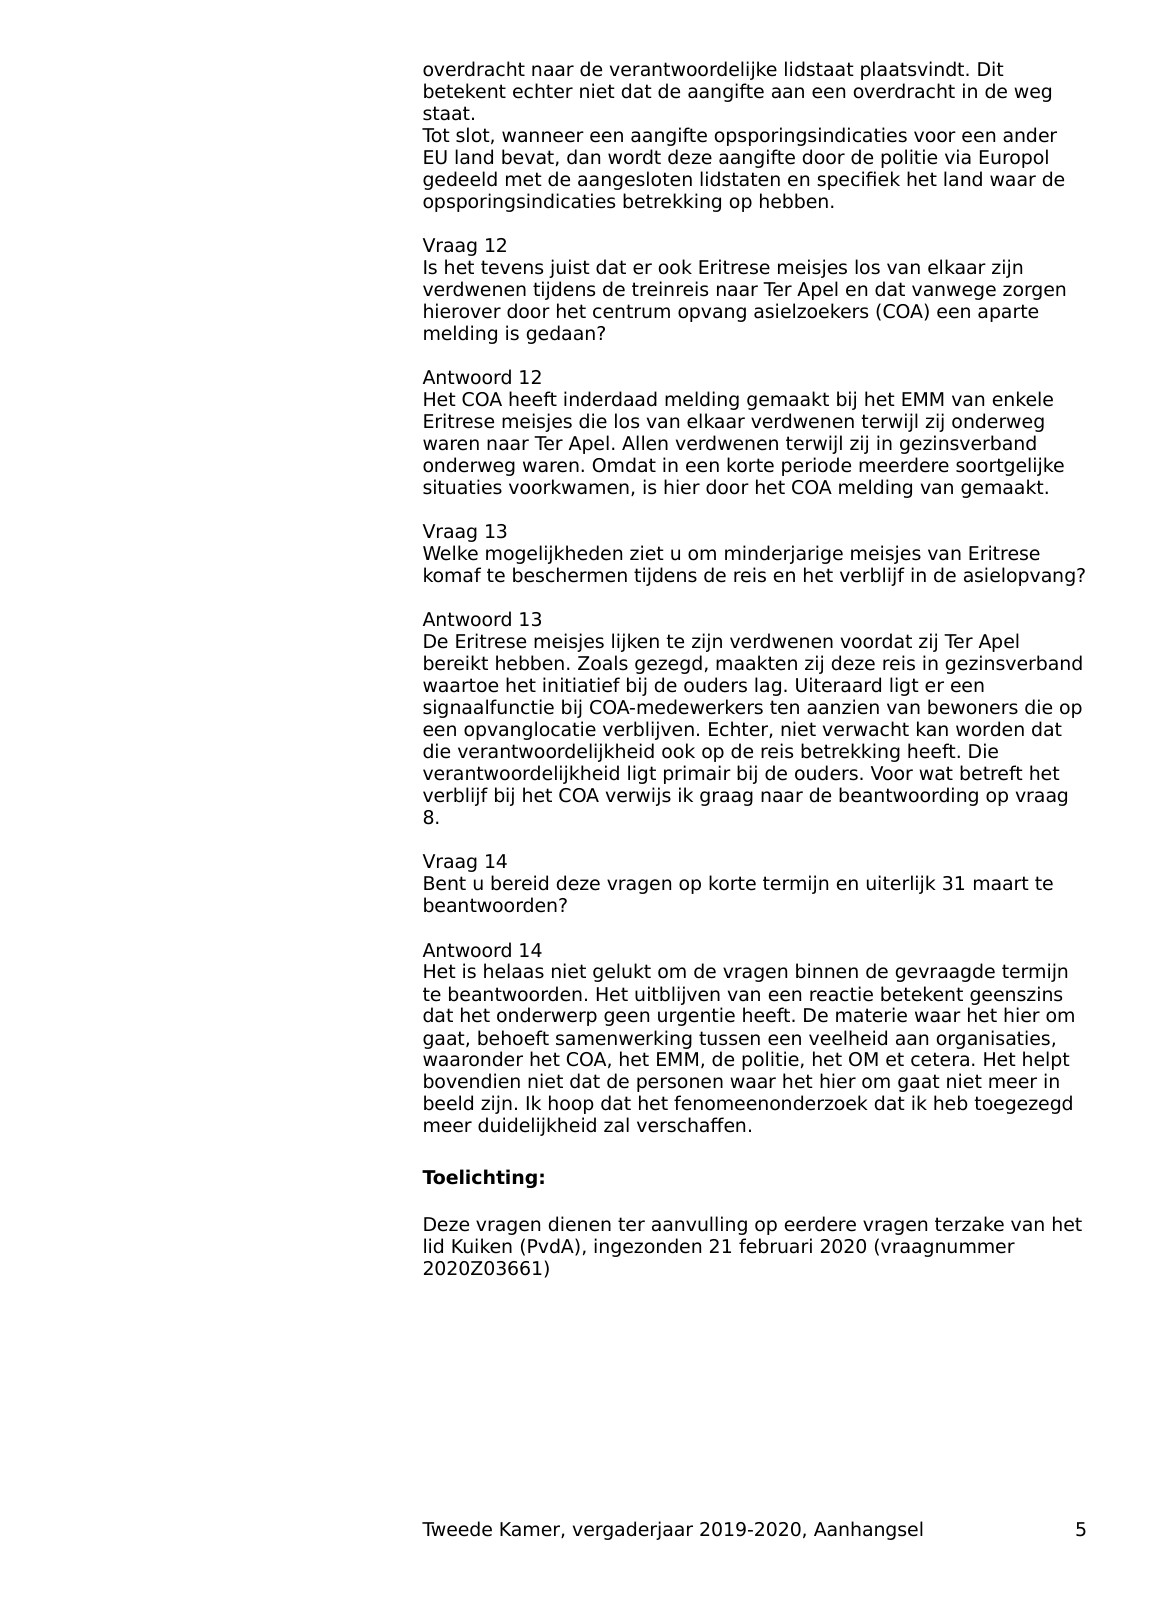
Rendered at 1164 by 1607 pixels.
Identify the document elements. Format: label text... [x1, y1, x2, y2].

text Tot slot, wanneer een aangifte opsporingsindicaties voor een ander EU land bevat, dan wordt deze aangifte door de politie via Europol gedeeld met de aangesloten lidstaten en specifiek het land waar de opsporingsindicaties betrekking op hebben. [422, 125, 1087, 213]
text Antwoord 12 [422, 367, 1087, 389]
text Vraag 13 [422, 521, 1087, 543]
text Welke mogelijkheden ziet u om minderjarige meisjes van Eritrese komaf te beschermen tijdens de reis en het verblijf in de asielopvang? [422, 543, 1087, 587]
text overdracht naar de verantwoordelijke lidstaat plaatsvindt. Dit betekent echter niet dat de aangifte aan een overdracht in de weg staat. [422, 59, 1087, 125]
text Vraag 12 [422, 235, 1087, 257]
text Deze vragen dienen ter aanvulling op eerdere vragen terzake van het lid Kuiken (PvdA), ingezonden 21 februari 2020 (vraagnummer 2020Z03661) [422, 1214, 1087, 1280]
text Het is helaas niet gelukt om de vragen binnen de gevraagde termijn te beantwoorden. Het uitblijven van een reactie betekent geenszins dat het onderwerp geen urgentie heeft. De materie waar het hier om gaat, behoeft samenwerking tussen een veelheid aan organisaties, waaronder het COA, het EMM, de politie, het OM et cetera. Het helpt bovendien niet dat de personen waar het hier om gaat niet meer in beeld zijn. Ik hoop dat het fenomeenonderzoek dat ik heb toegezegd meer duidelijkheid zal verschaffen. [422, 961, 1087, 1137]
text Is het tevens juist dat er ook Eritrese meisjes los van elkaar zijn verdwenen tijdens de treinreis naar Ter Apel en dat vanwege zorgen hierover door het centrum opvang asielzoekers (COA) een aparte melding is gedaan? [422, 257, 1087, 345]
subtitle Toelichting: [422, 1167, 1087, 1189]
text De Eritrese meisjes lijken te zijn verdwenen voordat zij Ter Apel bereikt hebben. Zoals gezegd, maakten zij deze reis in gezinsverband waartoe het initiatief bij de ouders lag. Uiteraard ligt er een signaalfunctie bij COA-medewerkers ten aanzien van bewoners die op een opvanglocatie verblijven. Echter, niet verwacht kan worden dat die verantwoordelijkheid ook op de reis betrekking heeft. Die verantwoordelijkheid ligt primair bij de ouders. Voor wat betreft het verblijf bij het COA verwijs ik graag naar de beantwoording op vraag 8. [422, 631, 1087, 829]
text Antwoord 14 [422, 939, 1087, 961]
text Het COA heeft inderdaad melding gemaakt bij het EMM van enkele Eritrese meisjes die los van elkaar verdwenen terwijl zij onderweg waren naar Ter Apel. Allen verdwenen terwijl zij in gezinsverband onderweg waren. Omdat in een korte periode meerdere soortgelijke situaties voorkwamen, is hier door het COA melding van gemaakt. [422, 389, 1087, 499]
text Vraag 14 [422, 851, 1087, 873]
text Antwoord 13 [422, 609, 1087, 631]
text Bent u bereid deze vragen op korte termijn en uiterlijk 31 maart te beantwoorden? [422, 873, 1087, 917]
